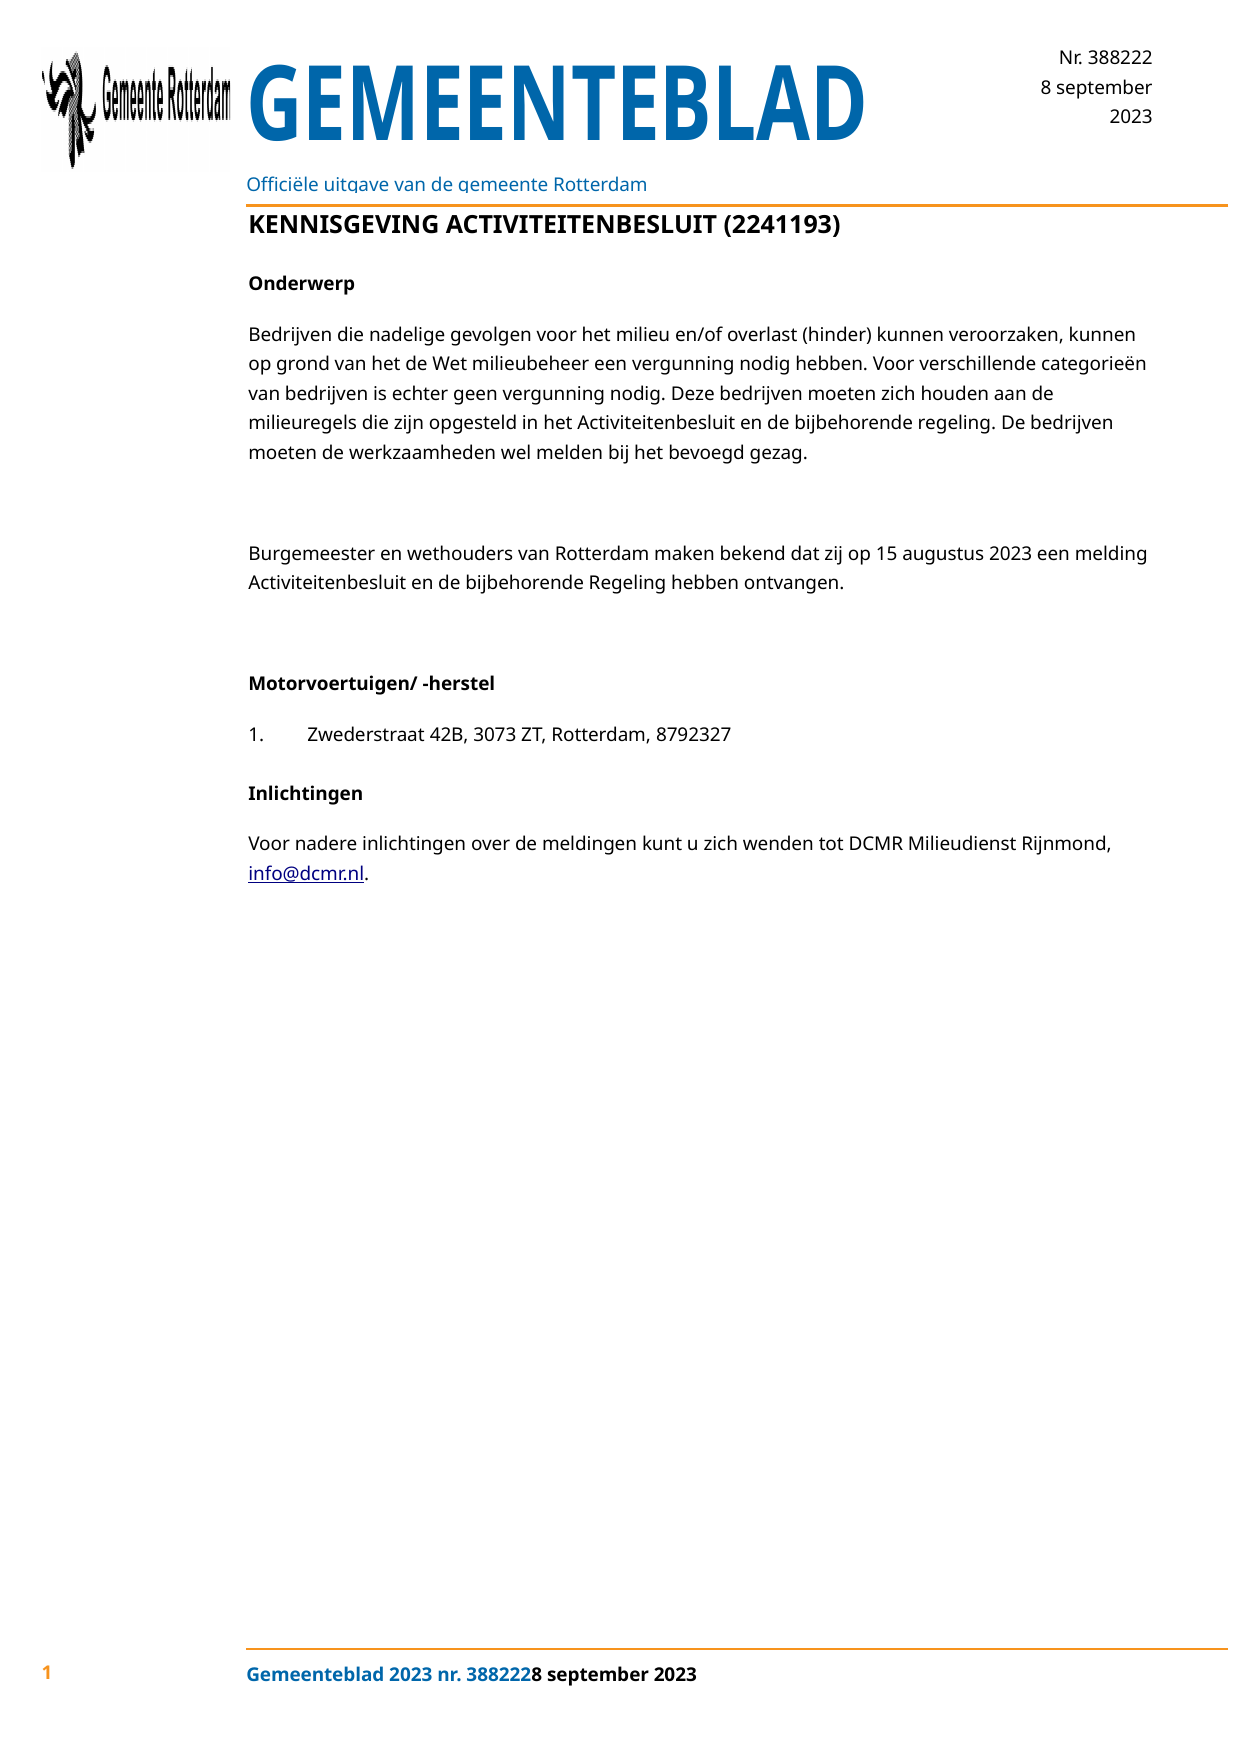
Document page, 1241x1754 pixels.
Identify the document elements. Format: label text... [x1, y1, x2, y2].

text Inlichtingen [248, 780, 1152, 806]
text Burgemeester en wethouders van Rotterdam maken bekend dat zij op 15 augustus 2023 een melding Activiteitenbesluit en de bijbehorende Regeling hebben ontvangen. [248, 540, 1152, 595]
text Voor nadere inlichtingen over de meldingen kunt u zich wenden tot DCMR Milieudienst Rijnmond, info@dcmr.nl. [248, 830, 1152, 886]
list Zwederstraat 42B, 3073 ZT, Rotterdam, 8792327 [248, 721, 1152, 746]
text KENNISGEVING ACTIVITEITENBESLUIT (2241193) [248, 207, 1152, 241]
text Onderwerp [248, 270, 1152, 296]
text Bedrijven die nadelige gevolgen voor het milieu en/of overlast (hinder) kunnen veroorzaken, kunnen op grond van het de Wet milieubeheer een vergunning nodig hebben. Voor verschillende categorieën van bedrijven is echter geen vergunning nodig. Deze bedrijven moeten zich houden aan de milieuregels die zijn opgesteld in het Activiteitenbesluit en de bijbehorende regeling. De bedrijven moeten de werkzaamheden wel melden bij het bevoegd gezag. [248, 321, 1152, 465]
picture [41, 47, 231, 172]
text Motorvoertuigen/ -herstel [248, 670, 1152, 696]
